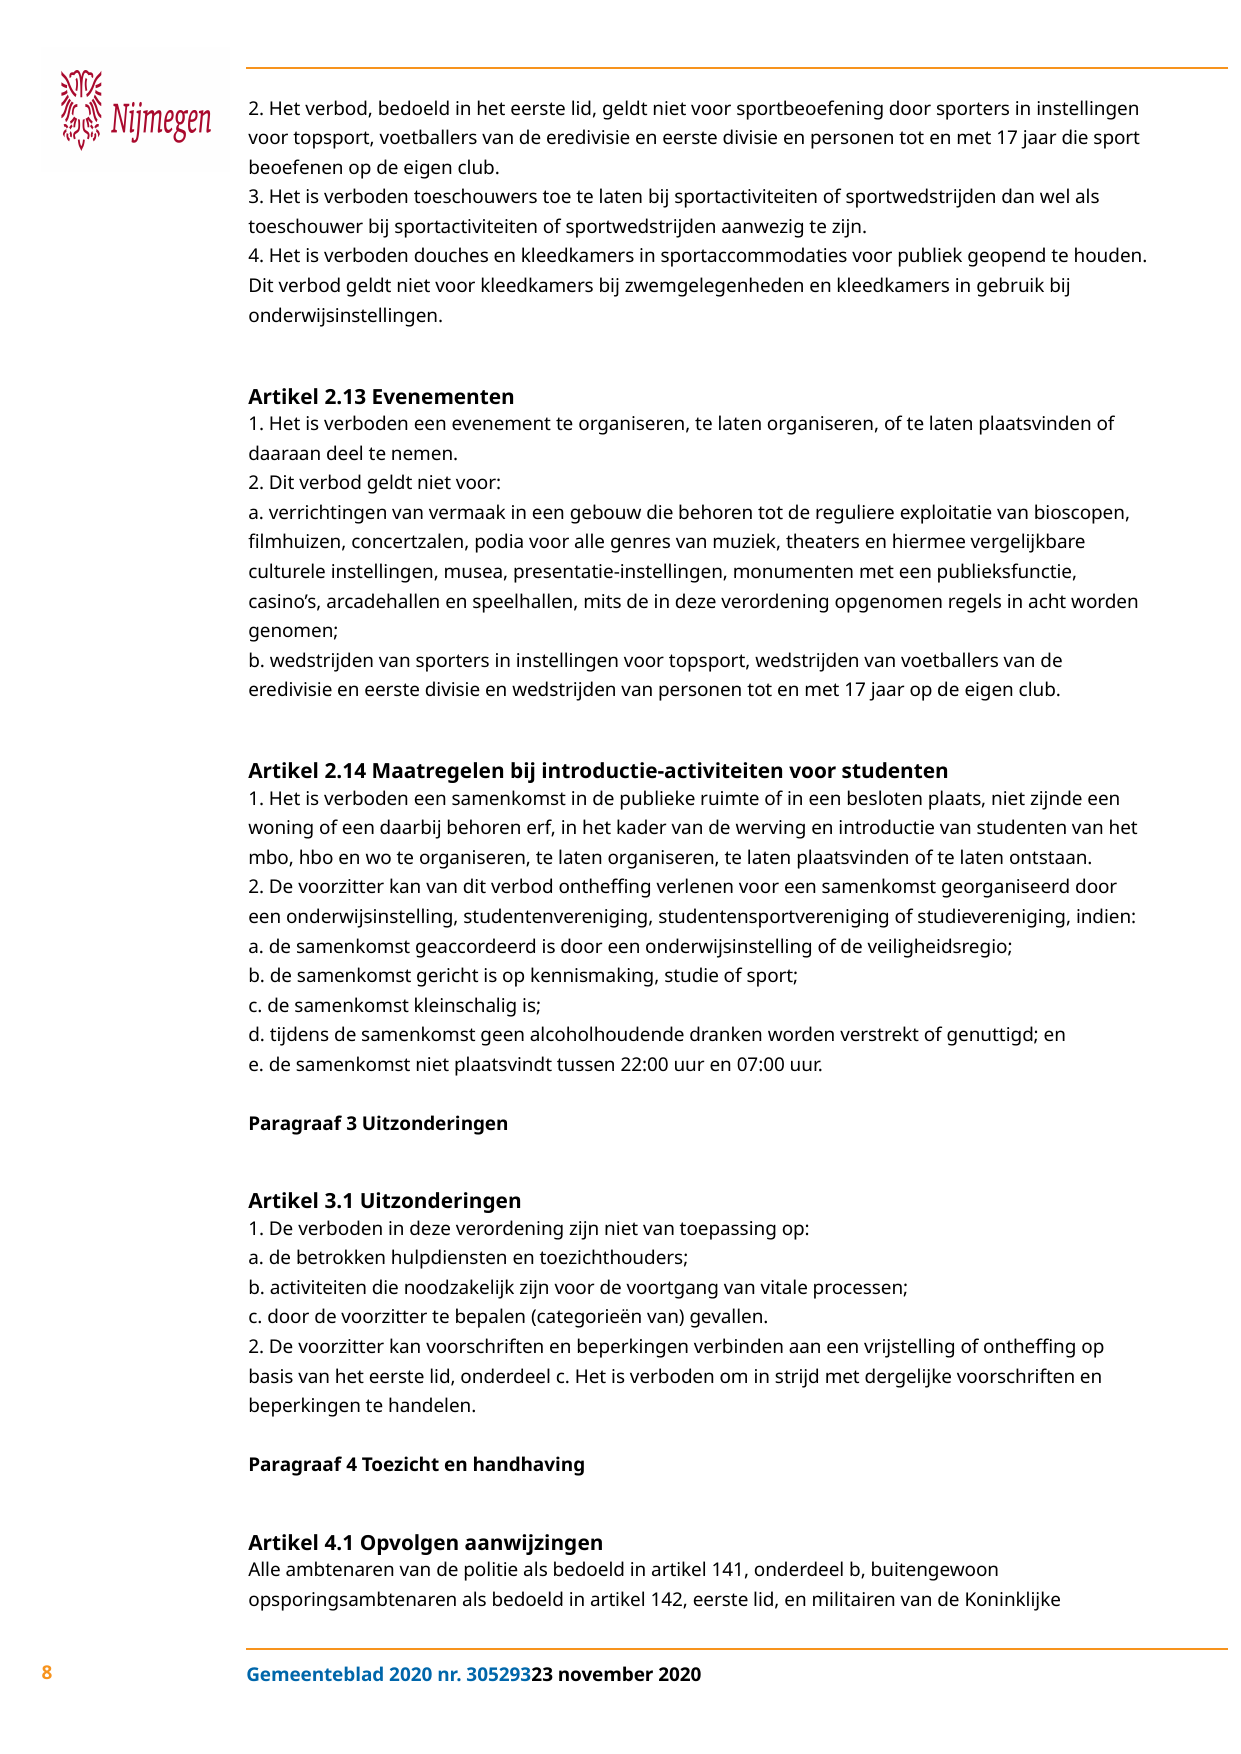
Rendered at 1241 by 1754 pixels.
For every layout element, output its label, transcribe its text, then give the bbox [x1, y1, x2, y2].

text Paragraaf 3 Uitzonderingen [248, 1110, 1152, 1136]
text Artikel 3.1 Uitzonderingen [248, 1187, 1152, 1215]
text 3. Het is verboden toeschouwers toe te laten bij sportactiviteiten of sportwedstrijden dan wel als toeschouwer bij sportactiviteiten of sportwedstrijden aanwezig te zijn. [248, 183, 1152, 239]
text Artikel 4.1 Opvolgen aanwijzingen [248, 1528, 1152, 1556]
text b. activiteiten die noodzakelijk zijn voor de voortgang van vitale processen; [248, 1274, 1152, 1300]
text 2. De voorzitter kan van dit verbod ontheffing verlenen voor een samenkomst georganiseerd door een onderwijsinstelling, studentenvereniging, studentensportvereniging of studievereniging, indien: [248, 874, 1152, 929]
text c. de samenkomst kleinschalig is; [248, 992, 1152, 1018]
text 1. De verboden in deze verordening zijn niet van toepassing op: [248, 1215, 1152, 1241]
text Artikel 2.14 Maatregelen bij introductie-activiteiten voor studenten [248, 757, 1152, 785]
text c. door de voorzitter te bepalen (categorieën van) gevallen. [248, 1304, 1152, 1329]
text b. wedstrijden van sporters in instellingen voor topsport, wedstrijden van voetballers van de eredivisie en eerste divisie en wedstrijden van personen tot en met 17 jaar op de eigen club. [248, 647, 1152, 702]
text a. de samenkomst geaccordeerd is door een onderwijsinstelling of de veiligheidsregio; [248, 933, 1152, 959]
text 1. Het is verboden een evenement te organiseren, te laten organiseren, of te laten plaatsvinden of daaraan deel te nemen. [248, 410, 1152, 466]
text 2. Dit verbod geldt niet voor: [248, 469, 1152, 495]
text Artikel 2.13 Evenementen [248, 382, 1152, 410]
text 2. Het verbod, bedoeld in het eerste lid, geldt niet voor sportbeoefening door sporters in instellingen voor topsport, voetballers van de eredivisie en eerste divisie en personen tot en met 17 jaar die sport beoefenen op de eigen club. [248, 95, 1152, 180]
picture [41, 47, 231, 172]
text 2. De voorzitter kan voorschriften en beperkingen verbinden aan een vrijstelling of ontheffing op basis van het eerste lid, onderdeel c. Het is verboden om in strijd met dergelijke voorschriften en beperkingen te handelen. [248, 1333, 1152, 1418]
text d. tijdens de samenkomst geen alcoholhoudende dranken worden verstrekt of genuttigd; en [248, 1022, 1152, 1047]
text 1. Het is verboden een samenkomst in de publieke ruimte of in een besloten plaats, niet zijnde een woning of een daarbij behoren erf, in het kader van de werving en introductie van studenten van het mbo, hbo en wo te organiseren, te laten organiseren, te laten plaatsvinden of te laten ontstaan. [248, 785, 1152, 870]
text a. verrichtingen van vermaak in een gebouw die behoren tot de reguliere exploitatie van bioscopen, filmhuizen, concertzalen, podia voor alle genres van muziek, theaters en hiermee vergelijkbare culturele instellingen, musea, presentatie-instellingen, monumenten met een publieksfunctie, casino’s, arcadehallen en speelhallen, mits de in deze verordening opgenomen regels in acht worden genomen; [248, 499, 1152, 643]
text a. de betrokken hulpdiensten en toezichthouders; [248, 1244, 1152, 1270]
text e. de samenkomst niet plaatsvindt tussen 22:00 uur en 07:00 uur. [248, 1051, 1152, 1077]
text b. de samenkomst gericht is op kennismaking, studie of sport; [248, 962, 1152, 988]
text Alle ambtenaren van de politie als bedoeld in artikel 141, onderdeel b, buitengewoon opsporingsambtenaren als bedoeld in artikel 142, eerste lid, en militairen van de Koninklijke [248, 1556, 1152, 1612]
text Paragraaf 4 Toezicht en handhaving [248, 1452, 1152, 1477]
text 4. Het is verboden douches en kleedkamers in sportaccommodaties voor publiek geopend te houden. Dit verbod geldt niet voor kleedkamers bij zwemgelegenheden en kleedkamers in gebruik bij onderwijsinstellingen. [248, 243, 1152, 328]
